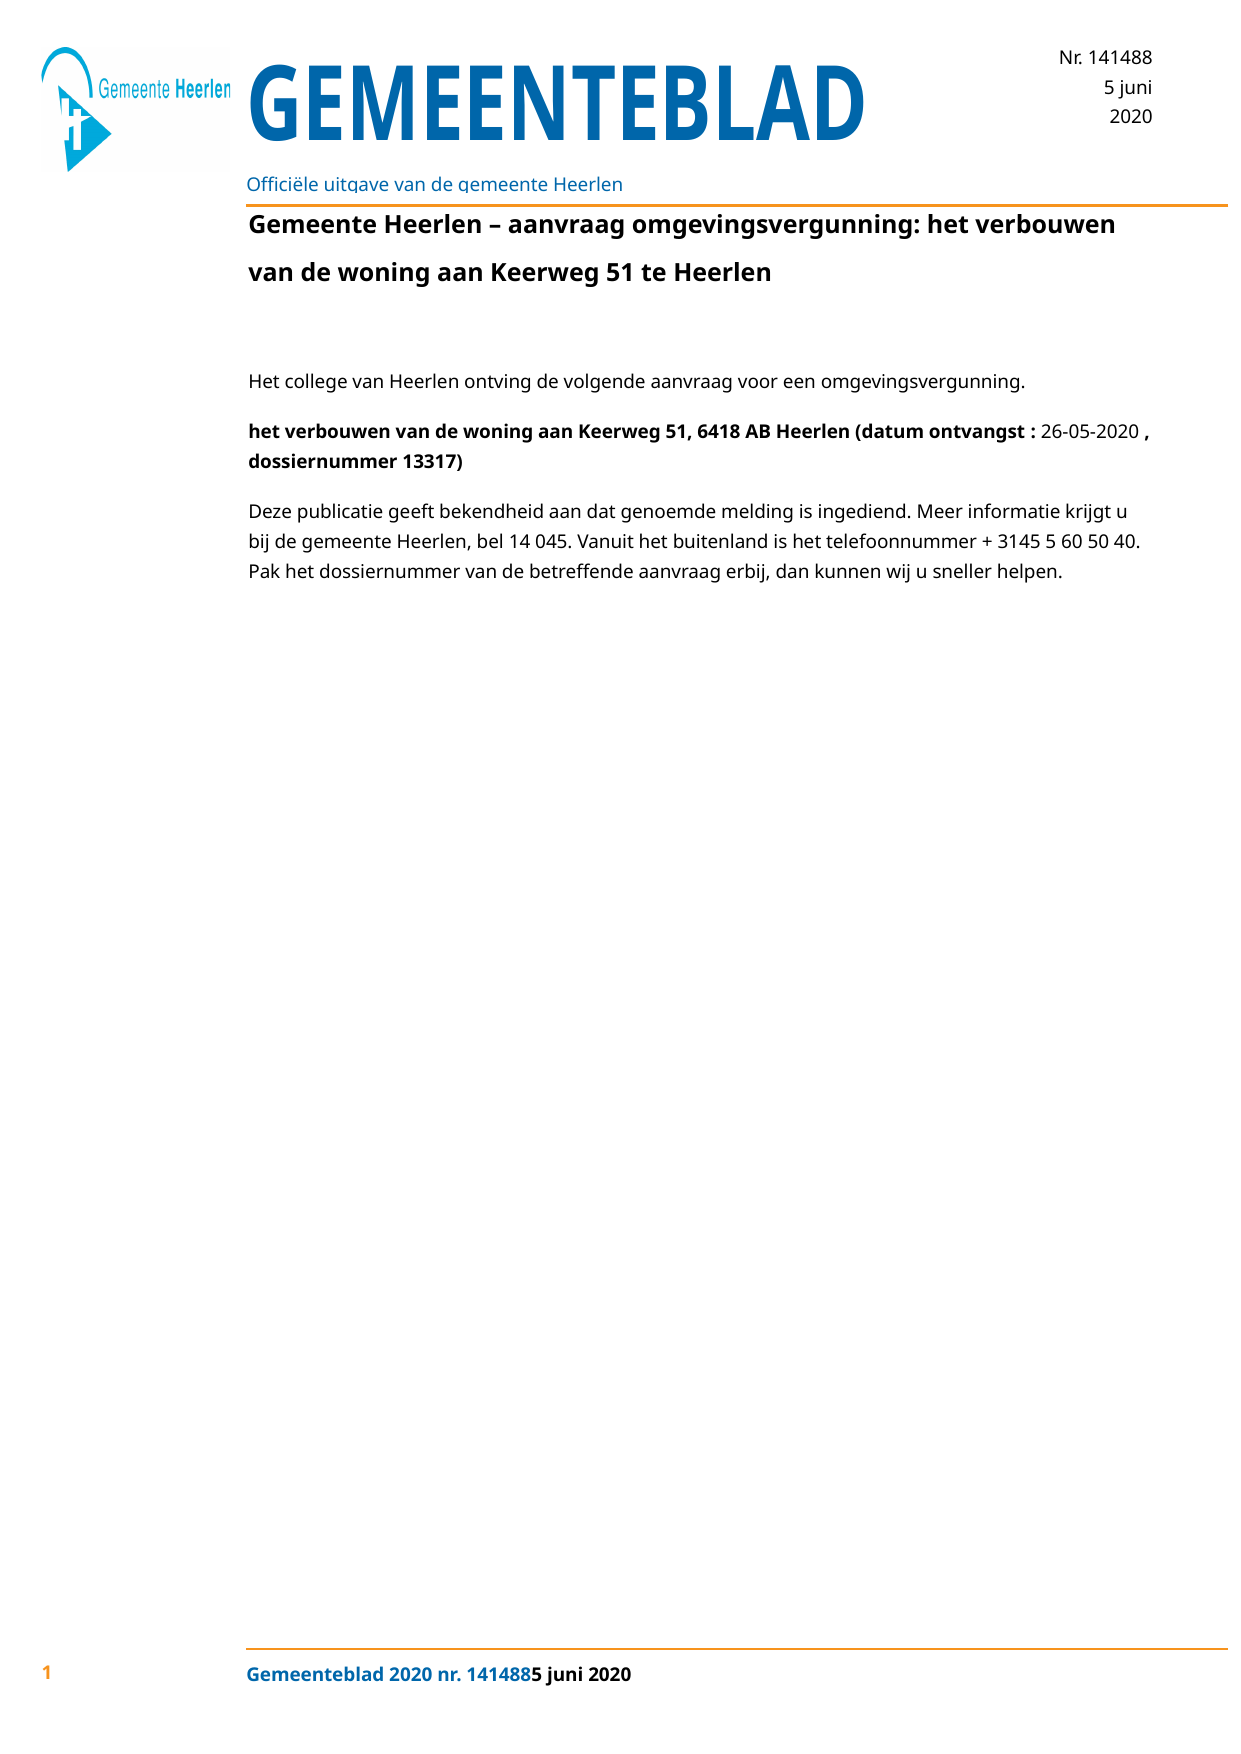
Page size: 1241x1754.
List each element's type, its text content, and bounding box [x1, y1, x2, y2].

text Deze publicatie geeft bekendheid aan dat genoemde melding is ingediend. Meer informatie krijgt u bij de gemeente Heerlen, bel 14 045. Vanuit het buitenland is het telefoonnummer + 3145 5 60 50 40. Pak het dossiernummer van de betreffende aanvraag erbij, dan kunnen wij u sneller helpen. [248, 499, 1152, 584]
picture [41, 47, 231, 172]
text Gemeente Heerlen – aanvraag omgevingsvergunning: het verbouwen van de woning aan Keerweg 51 te Heerlen [248, 207, 1152, 288]
text het verbouwen van de woning aan Keerweg 51, 6418 AB Heerlen (datum ontvangst : 26-05-2020 , dossiernummer 13317) [248, 419, 1152, 474]
text Het college van Heerlen ontving de volgende aanvraag voor een omgevingsvergunning. [248, 368, 1152, 394]
picture [41, 47, 59, 70]
